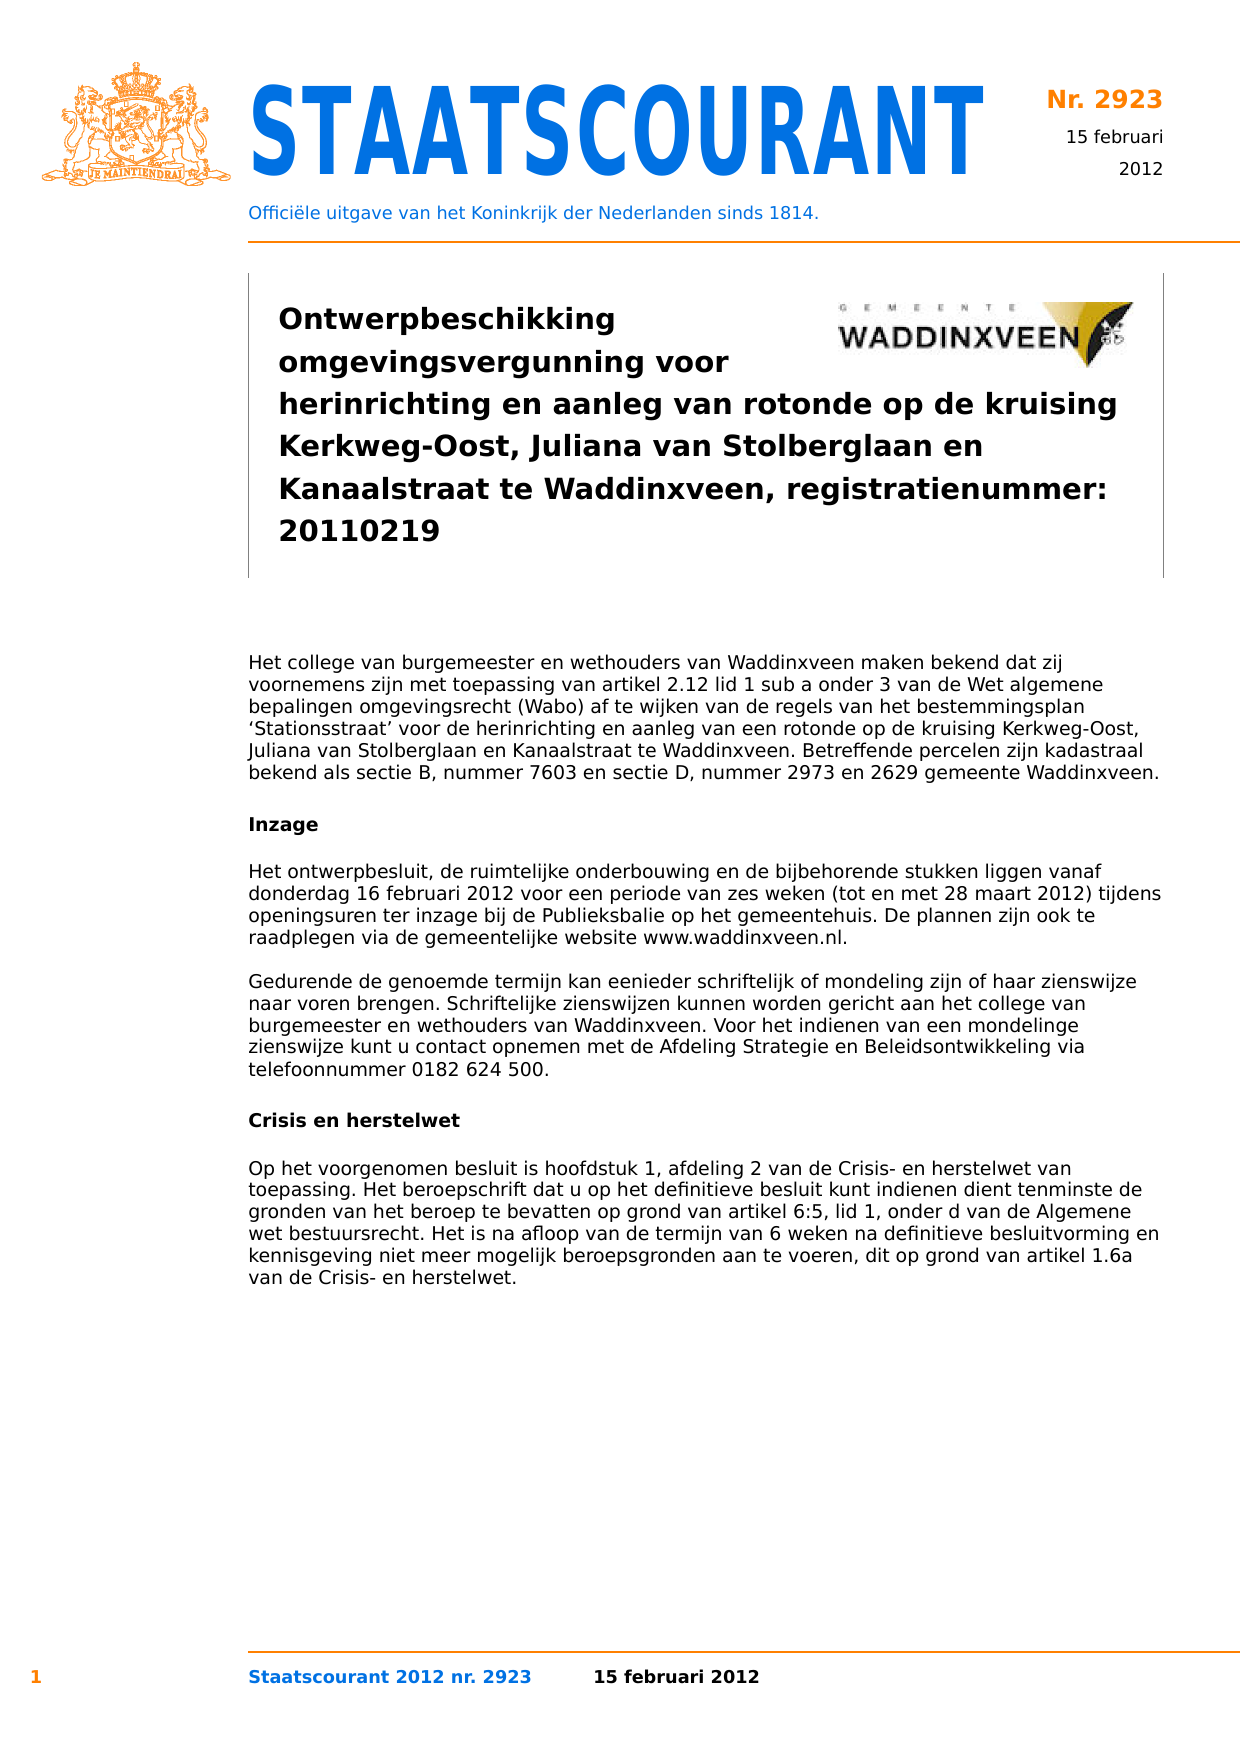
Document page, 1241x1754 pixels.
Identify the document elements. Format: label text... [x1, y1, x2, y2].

text Op het voorgenomen besluit is hoofdstuk 1, afdeling 2 van de Crisis- en herstelwet van toepassing. Het beroepschrift dat u op het definitieve besluit kunt indienen dient tenminste de gronden van het beroep te bevatten op grond van artikel 6:5, lid 1, onder d van de Algemene wet bestuursrecht. Het is na afloop van de termijn van 6 weken na definitieve besluitvorming en kennisgeving niet meer mogelijk beroepsgronden aan te voeren, dit op grond van artikel 1.6a van de Crisis- en herstelwet. [248, 1157, 1163, 1289]
table_cell 15 februari [998, 121, 1240, 153]
subtitle Ontwerpbeschikking omgevingsvergunning voor herinrichting en aanleg van rotonde op de kruising Kerkweg-Oost, Juliana van Stolberglaan en Kanaalstraat te Waddinxveen, registratienummer: 20110219 [249, 273, 1163, 578]
subtitle Inzage [248, 814, 1163, 836]
subtitle Crisis en herstelwet [248, 1110, 1163, 1132]
table_cell 2012 [998, 153, 1240, 203]
text Gedurende de genoemde termijn kan eenieder schriftelijk of mondeling zijn of haar zienswijze naar voren brengen. Schriftelijke zienswijzen kunnen worden gericht aan het college van burgemeester en wethouders van Waddinxveen. Voor het indienen van een mondelinge zienswijze kunt u contact opnemen met de Afdeling Strategie en Beleidsontwikkeling via telefoonnummer 0182 624 500. [248, 971, 1163, 1080]
picture [838, 302, 1134, 368]
text Het college van burgemeester en wethouders van Waddinxveen maken bekend dat zij voornemens zijn met toepassing van artikel 2.12 lid 1 sub a onder 3 van de Wet algemene bepalingen omgevingsrecht (Wabo) af te wijken van de regels van het bestemmingsplan ‘Stationsstraat’ voor de herinrichting en aanleg van een rotonde op de kruising Kerkweg-Oost, Juliana van Stolberglaan en Kanaalstraat te Waddinxveen. Betreffende percelen zijn kadastraal bekend als sectie B, nummer 7603 en sectie D, nummer 2973 en 2629 gemeente Waddinxveen. [248, 652, 1163, 784]
table_header [25, 62, 248, 241]
text Het ontwerpbesluit, de ruimtelijke onderbouwing en de bijbehorende stukken liggen vanaf donderdag 16 februari 2012 voor een periode van zes weken (tot en met 28 maart 2012) tijdens openingsuren ter inzage bij de Publieksbalie op het gemeentehuis. De plannen zijn ook te raadplegen via de gemeentelijke website www.waddinxveen.nl. [248, 861, 1163, 949]
picture [41, 62, 231, 186]
table_header Nr. 2923 [998, 62, 1240, 121]
table_cell Officiële uitgave van het Koninkrijk der Nederlanden sinds 1814. [248, 203, 1240, 241]
table_header STAATSCOURANT [248, 62, 998, 203]
